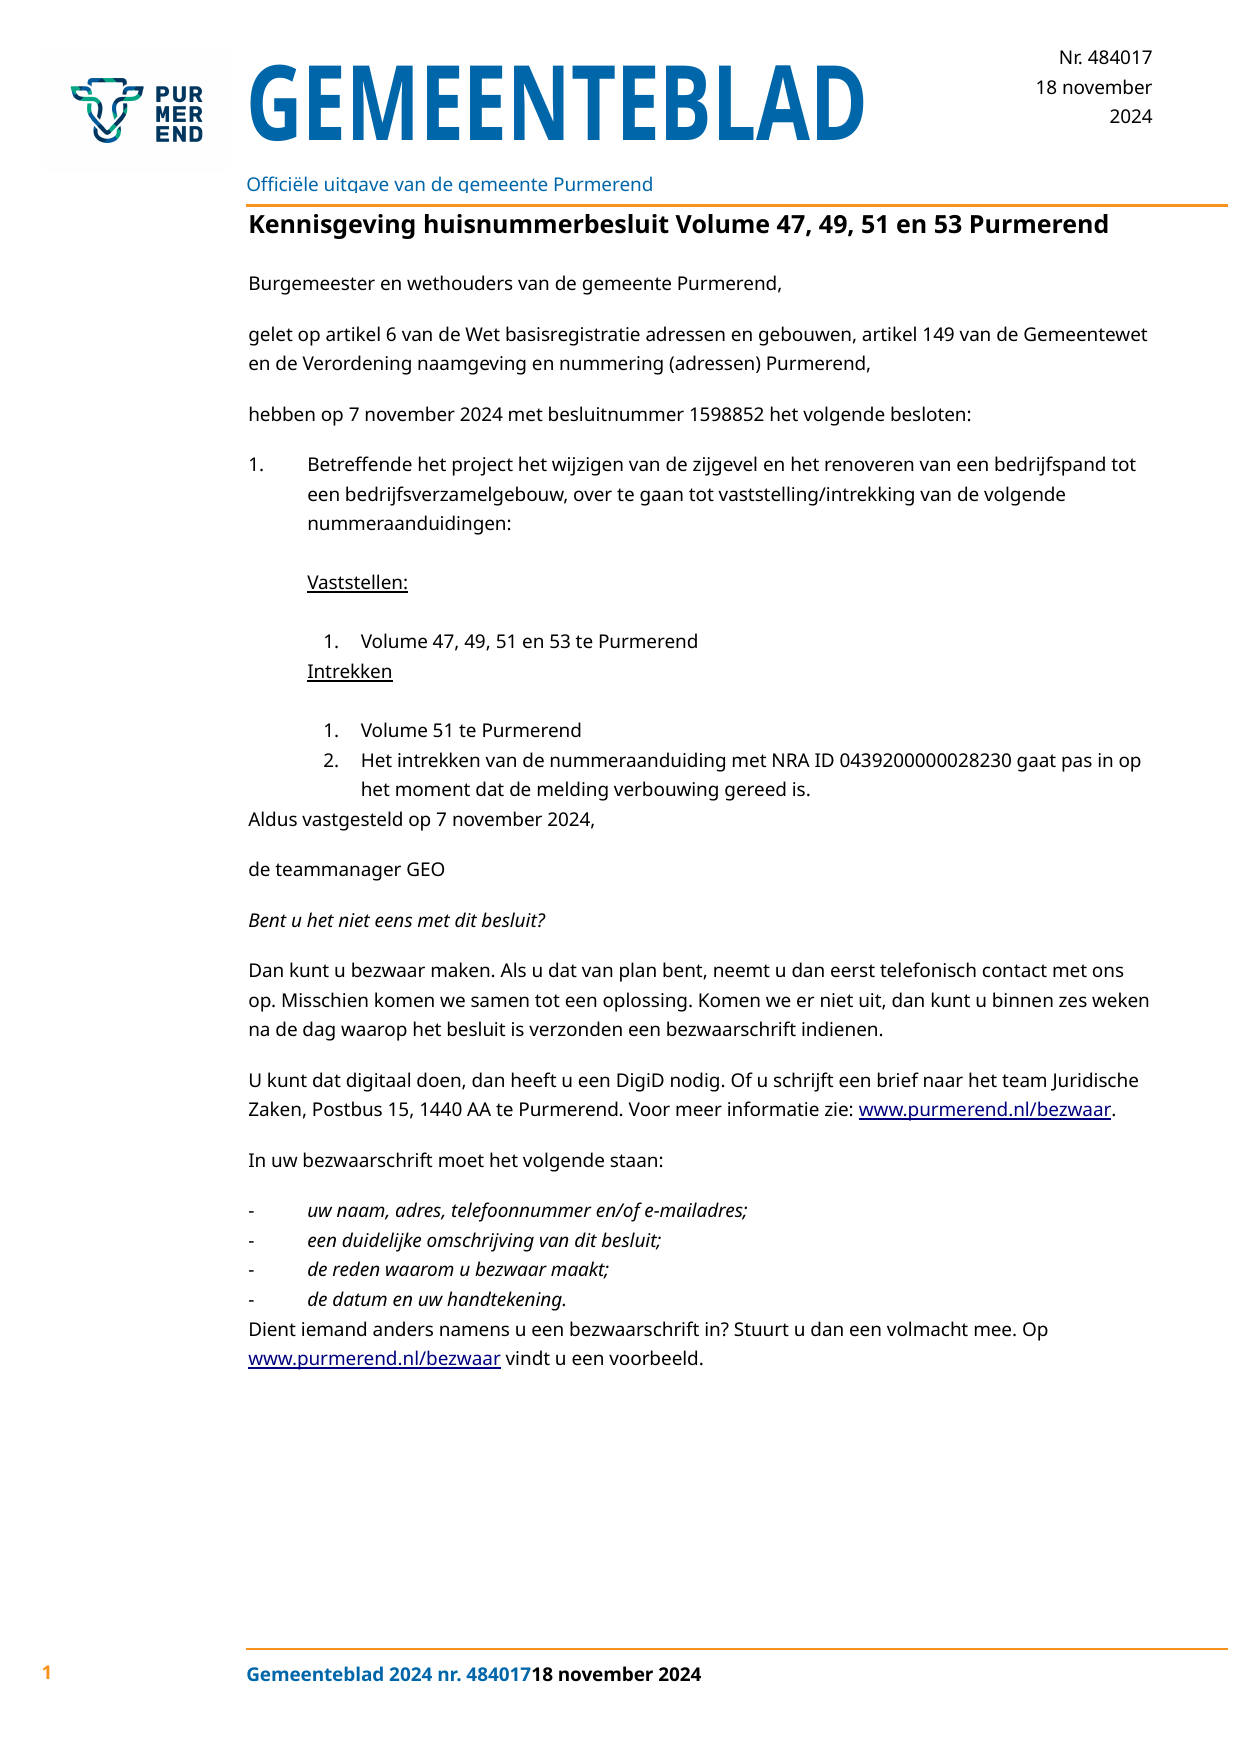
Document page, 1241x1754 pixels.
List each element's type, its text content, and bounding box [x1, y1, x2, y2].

list Volume 51 te Purmerend [323, 717, 1152, 743]
list uw naam, adres, telefoonnummer en/of e-mailadres; [248, 1197, 1152, 1223]
list Volume 47, 49, 51 en 53 te Purmerend [323, 629, 1152, 654]
text Bent u het niet eens met dit besluit? [248, 907, 1152, 933]
list een duidelijke omschrijving van dit besluit; [248, 1227, 1152, 1253]
list de reden waarom u bezwaar maakt; [248, 1257, 1152, 1282]
text Dient iemand anders namens u een bezwaarschrift in? Stuurt u dan een volmacht mee. Op www.purmerend.nl/bezwaar vindt u een voorbeeld. [248, 1316, 1152, 1371]
text In uw bezwaarschrift moet het volgende staan: [248, 1147, 1152, 1173]
picture [41, 47, 231, 172]
list Het intrekken van de nummeraanduiding met NRA ID 0439200000028230 gaat pas in op het moment dat de melding verbouwing gereed is. [323, 747, 1152, 802]
list Vaststellen: [248, 569, 1152, 595]
text Aldus vastgesteld op 7 november 2024, [248, 806, 1152, 832]
list Betreffende het project het wijzigen van de zijgevel en het renoveren van een bedrijfspand tot een bedrijfsverzamelgebouw, over te gaan tot vaststelling/intrekking van de volgende nummeraanduidingen: [248, 451, 1152, 536]
text Dan kunt u bezwaar maken. Als u dat van plan bent, neemt u dan eerst telefonisch contact met ons op. Misschien komen we samen tot een oplossing. Komen we er niet uit, dan kunt u binnen zes weken na de dag waarop het besluit is verzonden een bezwaarschrift indienen. [248, 957, 1152, 1042]
text Kennisgeving huisnummerbesluit Volume 47, 49, 51 en 53 Purmerend [248, 207, 1152, 241]
text hebben op 7 november 2024 met besluitnummer 1598852 het volgende besloten: [248, 401, 1152, 426]
list de datum en uw handtekening. [248, 1286, 1152, 1312]
text gelet op artikel 6 van de Wet basisregistratie adressen en gebouwen, artikel 149 van de Gemeentewet en de Verordening naamgeving en nummering (adressen) Purmerend, [248, 321, 1152, 376]
text U kunt dat digitaal doen, dan heeft u een DigiD nodig. Of u schrijft een brief naar het team Juridische Zaken, Postbus 15, 1440 AA te Purmerend. Voor meer informatie zie: www.purmerend.nl/bezwaar. [248, 1067, 1152, 1122]
list Intrekken [248, 658, 1152, 684]
text Burgemeester en wethouders van de gemeente Purmerend, [248, 270, 1152, 296]
text de teammanager GEO [248, 857, 1152, 882]
